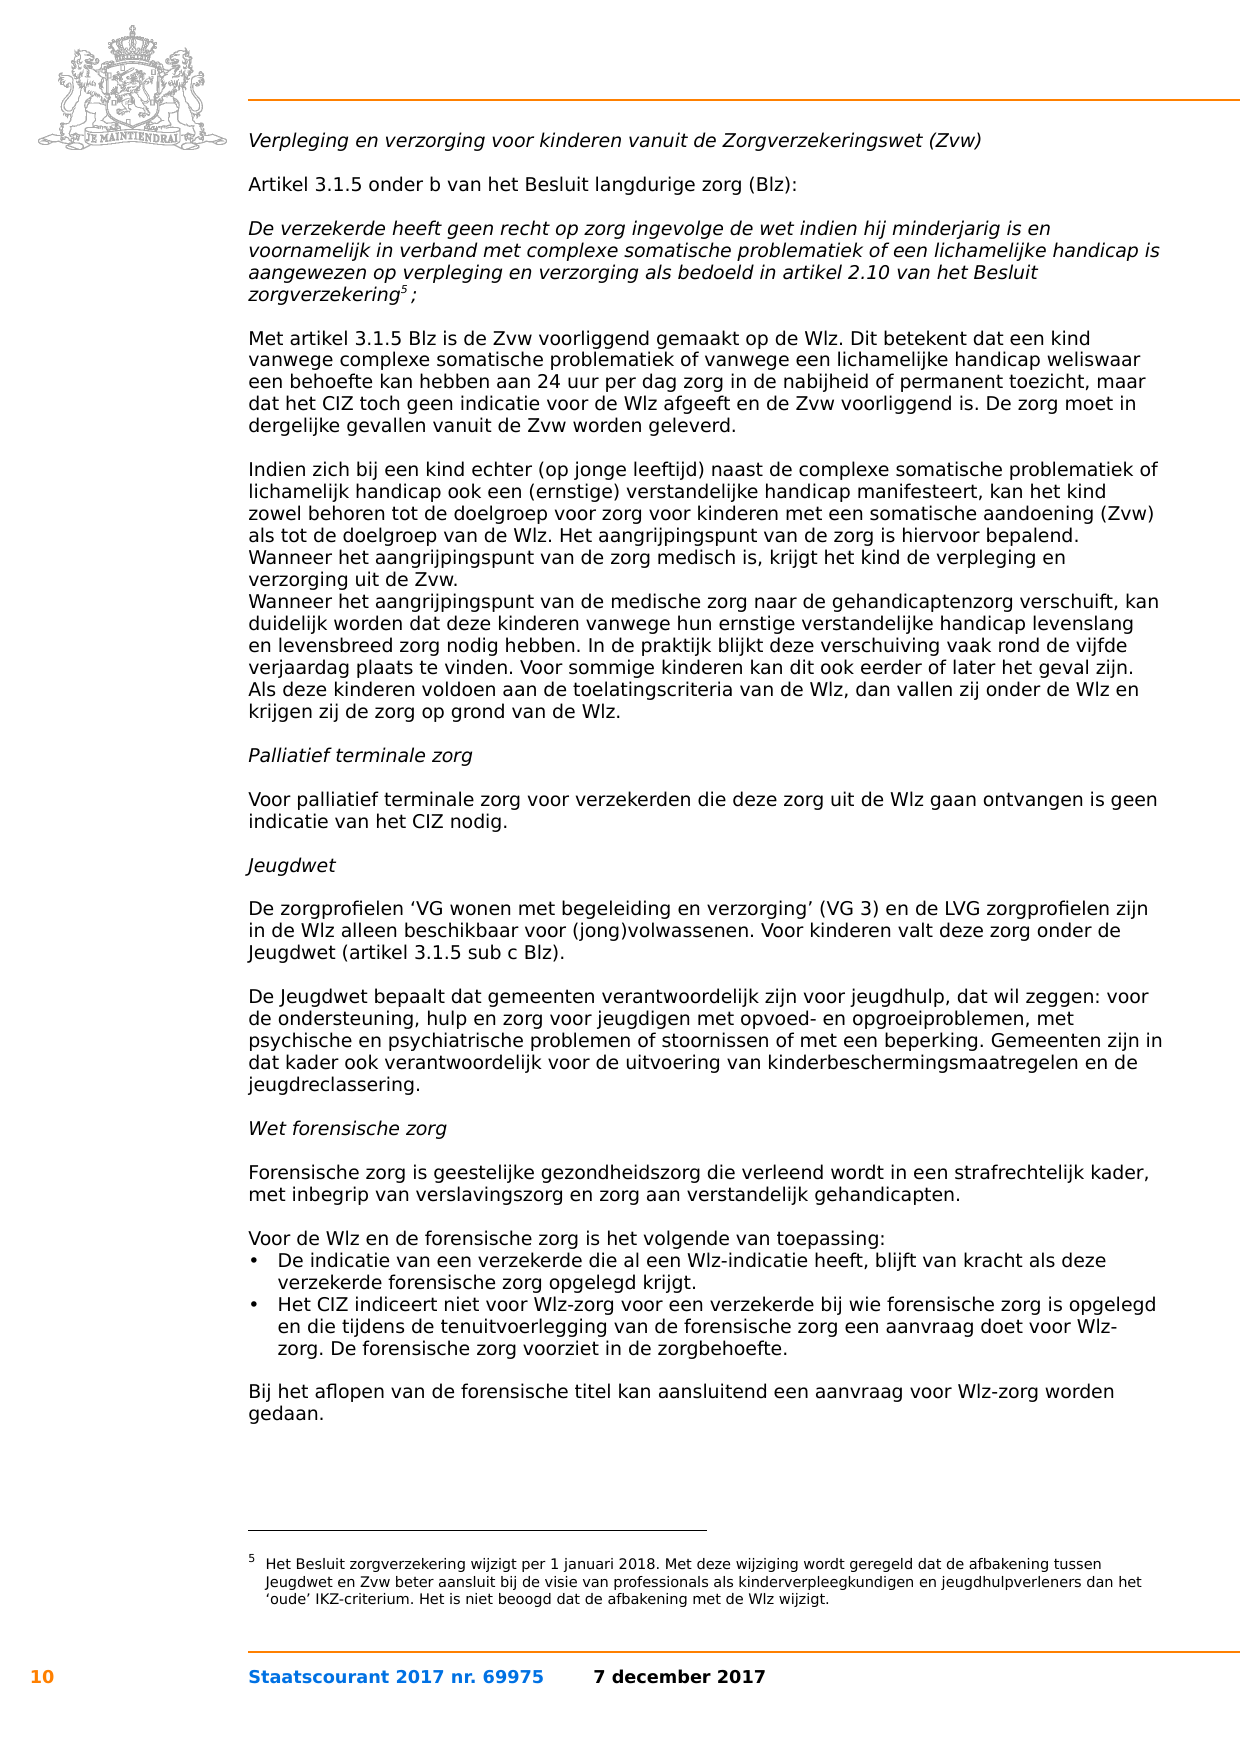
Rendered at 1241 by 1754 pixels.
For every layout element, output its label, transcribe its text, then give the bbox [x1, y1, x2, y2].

text Voor de Wlz en de forensische zorg is het volgende van toepassing: [248, 1228, 1163, 1249]
text • Het CIZ indiceert niet voor Wlz-zorg voor een verzekerde bij wie forensische zorg is opgelegd en die tijdens de tenuitvoerlegging van de forensische zorg een aanvraag doet voor Wlz-zorg. De forensische zorg voorziet in de zorgbehoefte. [248, 1293, 1163, 1359]
text • De indicatie van een verzekerde die al een Wlz-indicatie heeft, blijft van kracht als deze verzekerde forensische zorg opgelegd krijgt. [248, 1249, 1163, 1293]
text Indien zich bij een kind echter (op jonge leeftijd) naast de complexe somatische problematiek of lichamelijk handicap ook een (ernstige) verstandelijke handicap manifesteert, kan het kind zowel behoren tot de doelgroep voor zorg voor kinderen met een somatische aandoening (Zvw) als tot de doelgroep van de Wlz. Het aangrijpingspunt van de zorg is hiervoor bepalend. Wanneer het aangrijpingspunt van de zorg medisch is, krijgt het kind de verpleging en verzorging uit de Zvw. [248, 459, 1163, 591]
text De Jeugdwet bepaalt dat gemeenten verantwoordelijk zijn voor jeugdhulp, dat wil zeggen: voor de ondersteuning, hulp en zorg voor jeugdigen met opvoed- en opgroeiproblemen, met psychische en psychiatrische problemen of stoornissen of met een beperking. Gemeenten zijn in dat kader ook verantwoordelijk voor de uitvoering van kinderbeschermingsmaatregelen en de jeugdreclassering. [248, 986, 1163, 1096]
subtitle Wet forensische zorg [248, 1118, 1163, 1140]
text Bij het aflopen van de forensische titel kan aansluitend een aanvraag voor Wlz-zorg worden gedaan. [248, 1381, 1163, 1425]
text Wanneer het aangrijpingspunt van de medische zorg naar de gehandicaptenzorg verschuift, kan duidelijk worden dat deze kinderen vanwege hun ernstige verstandelijke handicap levenslang en levensbreed zorg nodig hebben. In de praktijk blijkt deze verschuiving vaak rond de vijfde verjaardag plaats te vinden. Voor sommige kinderen kan dit ook eerder of later het geval zijn. Als deze kinderen voldoen aan de toelatingscriteria van de Wlz, dan vallen zij onder de Wlz en krijgen zij de zorg op grond van de Wlz. [248, 591, 1163, 723]
picture [38, 25, 227, 150]
subtitle Palliatief terminale zorg [248, 745, 1163, 767]
text Voor palliatief terminale zorg voor verzekerden die deze zorg uit de Wlz gaan ontvangen is geen indicatie van het CIZ nodig. [248, 789, 1163, 833]
text De verzekerde heeft geen recht op zorg ingevolge de wet indien hij minderjarig is en voornamelijk in verband met complexe somatische problematiek of een lichamelijke handicap is aangewezen op verpleging en verzorging als bedoeld in artikel 2.10 van het Besluit zorgverzekering; [248, 218, 1163, 306]
subtitle Jeugdwet [248, 854, 1163, 876]
text Forensische zorg is geestelijke gezondheidszorg die verleend wordt in een strafrechtelijk kader, met inbegrip van verslavingszorg en zorg aan verstandelijk gehandicapten. [248, 1162, 1163, 1206]
text Het Besluit zorgverzekering wijzigt per 1 januari 2018. Met deze wijziging wordt geregeld dat de afbakening tussen Jeugdwet en Zvw beter aansluit bij de visie van professionals als kinderverpleegkundigen en jeugdhulpverleners dan het ‘oude’ IKZ-criterium. Het is niet beoogd dat de afbakening met de Wlz wijzigt. [248, 1552, 1163, 1608]
subtitle Verpleging en verzorging voor kinderen vanuit de Zorgverzekeringswet (Zvw) [248, 130, 1163, 152]
text Met artikel 3.1.5 Blz is de Zvw voorliggend gemaakt op de Wlz. Dit betekent dat een kind vanwege complexe somatische problematiek of vanwege een lichamelijke handicap weliswaar een behoefte kan hebben aan 24 uur per dag zorg in de nabijheid of permanent toezicht, maar dat het CIZ toch geen indicatie voor de Wlz afgeeft en de Zvw voorliggend is. De zorg moet in dergelijke gevallen vanuit de Zvw worden geleverd. [248, 327, 1163, 437]
text De zorgprofielen ‘VG wonen met begeleiding en verzorging’ (VG 3) en de LVG zorgprofielen zijn in de Wlz alleen beschikbaar voor (jong)volwassenen. Voor kinderen valt deze zorg onder de Jeugdwet (artikel 3.1.5 sub c Blz). [248, 898, 1163, 964]
text Artikel 3.1.5 onder b van het Besluit langdurige zorg (Blz): [248, 174, 1163, 196]
